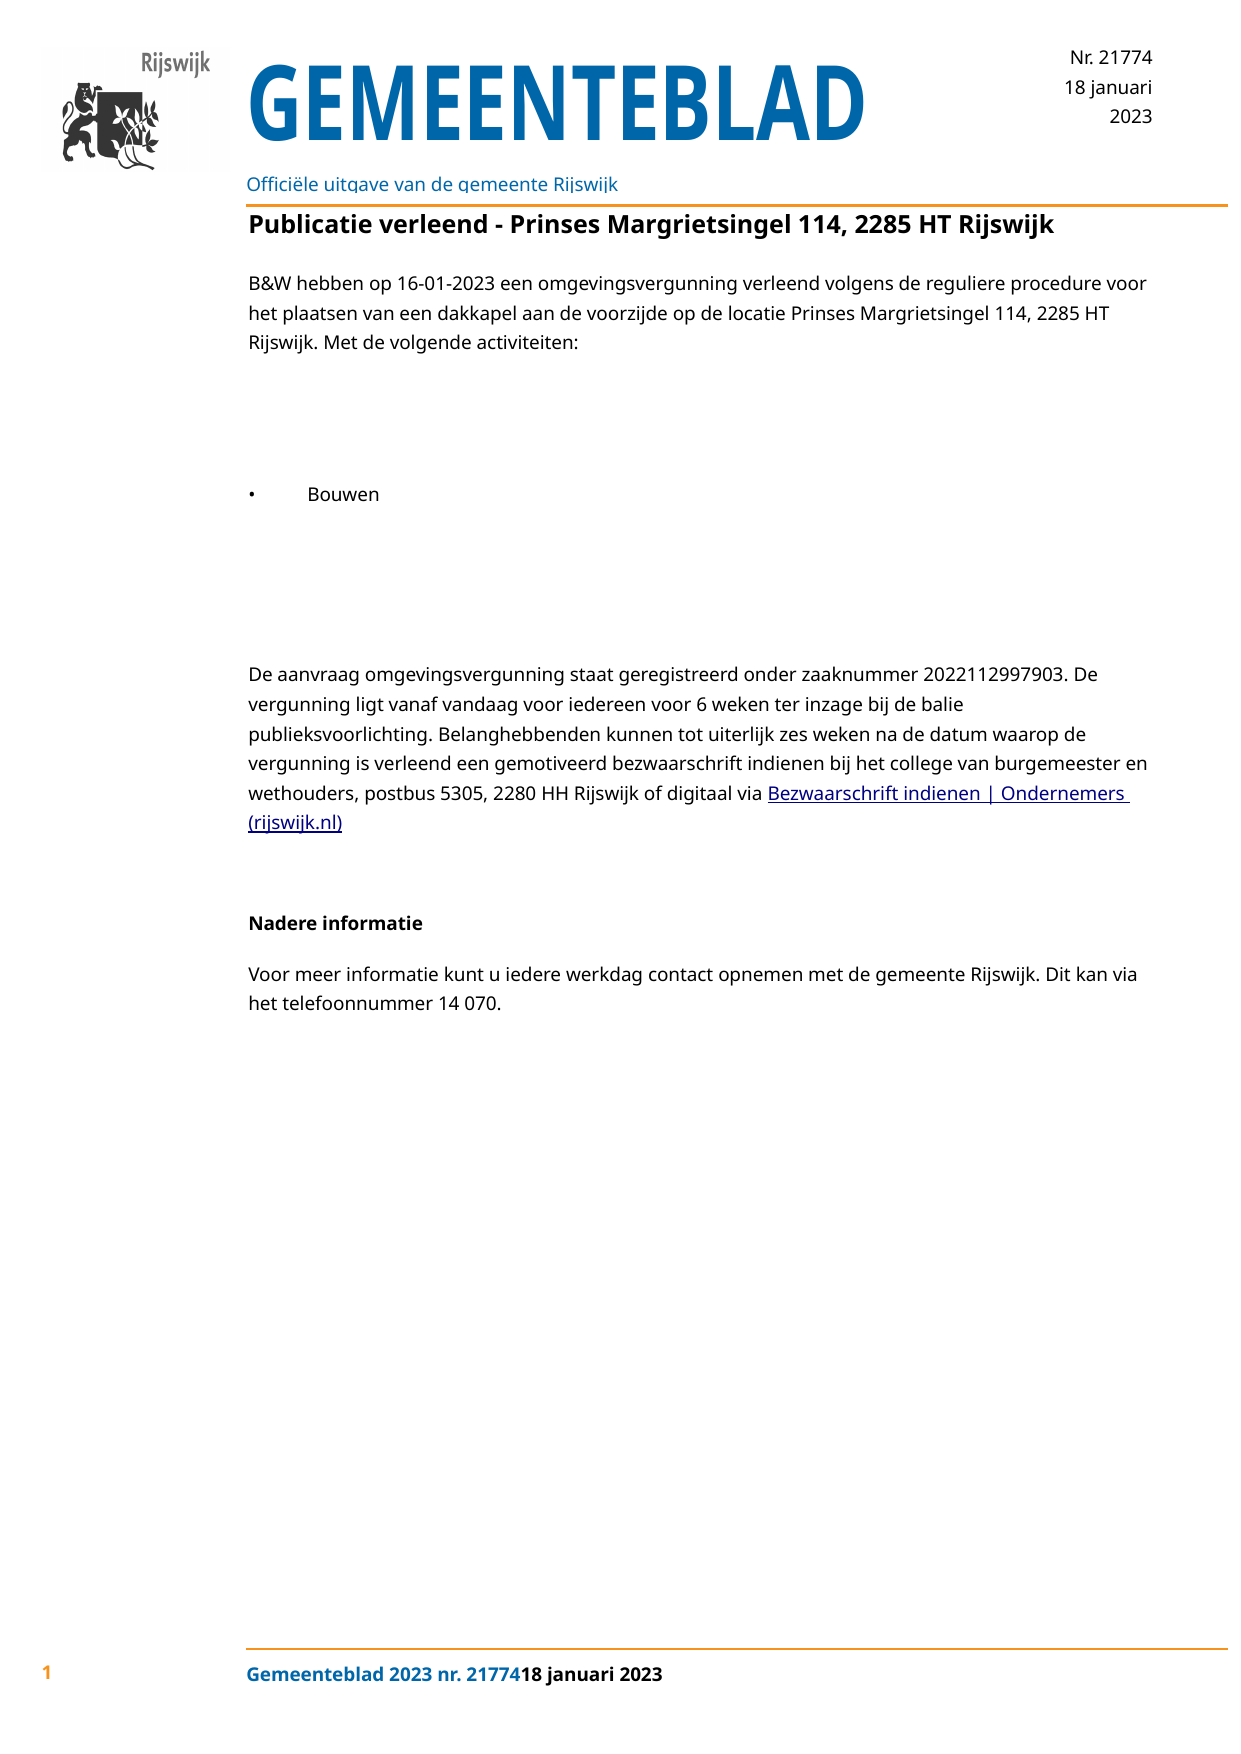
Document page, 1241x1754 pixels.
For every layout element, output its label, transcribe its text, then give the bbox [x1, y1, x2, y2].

text De aanvraag omgevingsvergunning staat geregistreerd onder zaaknummer 2022112997903. De vergunning ligt vanaf vandaag voor iedereen voor 6 weken ter inzage bij de balie publieksvoorlichting. Belanghebbenden kunnen tot uiterlijk zes weken na de datum waarop de vergunning is verleend een gemotiveerd bezwaarschrift indienen bij het college van burgemeester en wethouders, postbus 5305, 2280 HH Rijswijk of digitaal via Bezwaarschrift indienen | Ondernemers (rijswijk.nl) [248, 662, 1152, 835]
list Bouwen [248, 481, 1152, 506]
text B&W hebben op 16-01-2023 een omgevingsvergunning verleend volgens de reguliere procedure voor het plaatsen van een dakkapel aan de voorzijde op de locatie Prinses Margrietsingel 114, 2285 HT Rijswijk. Met de volgende activiteiten: [248, 270, 1152, 355]
picture [41, 47, 231, 172]
text Publicatie verleend - Prinses Margrietsingel 114, 2285 HT Rijswijk [248, 207, 1152, 241]
text Nadere informatie [248, 910, 1152, 936]
text Voor meer informatie kunt u iedere werkdag contact opnemen met de gemeente Rijswijk. Dit kan via het telefoonnummer 14 070. [248, 961, 1152, 1016]
